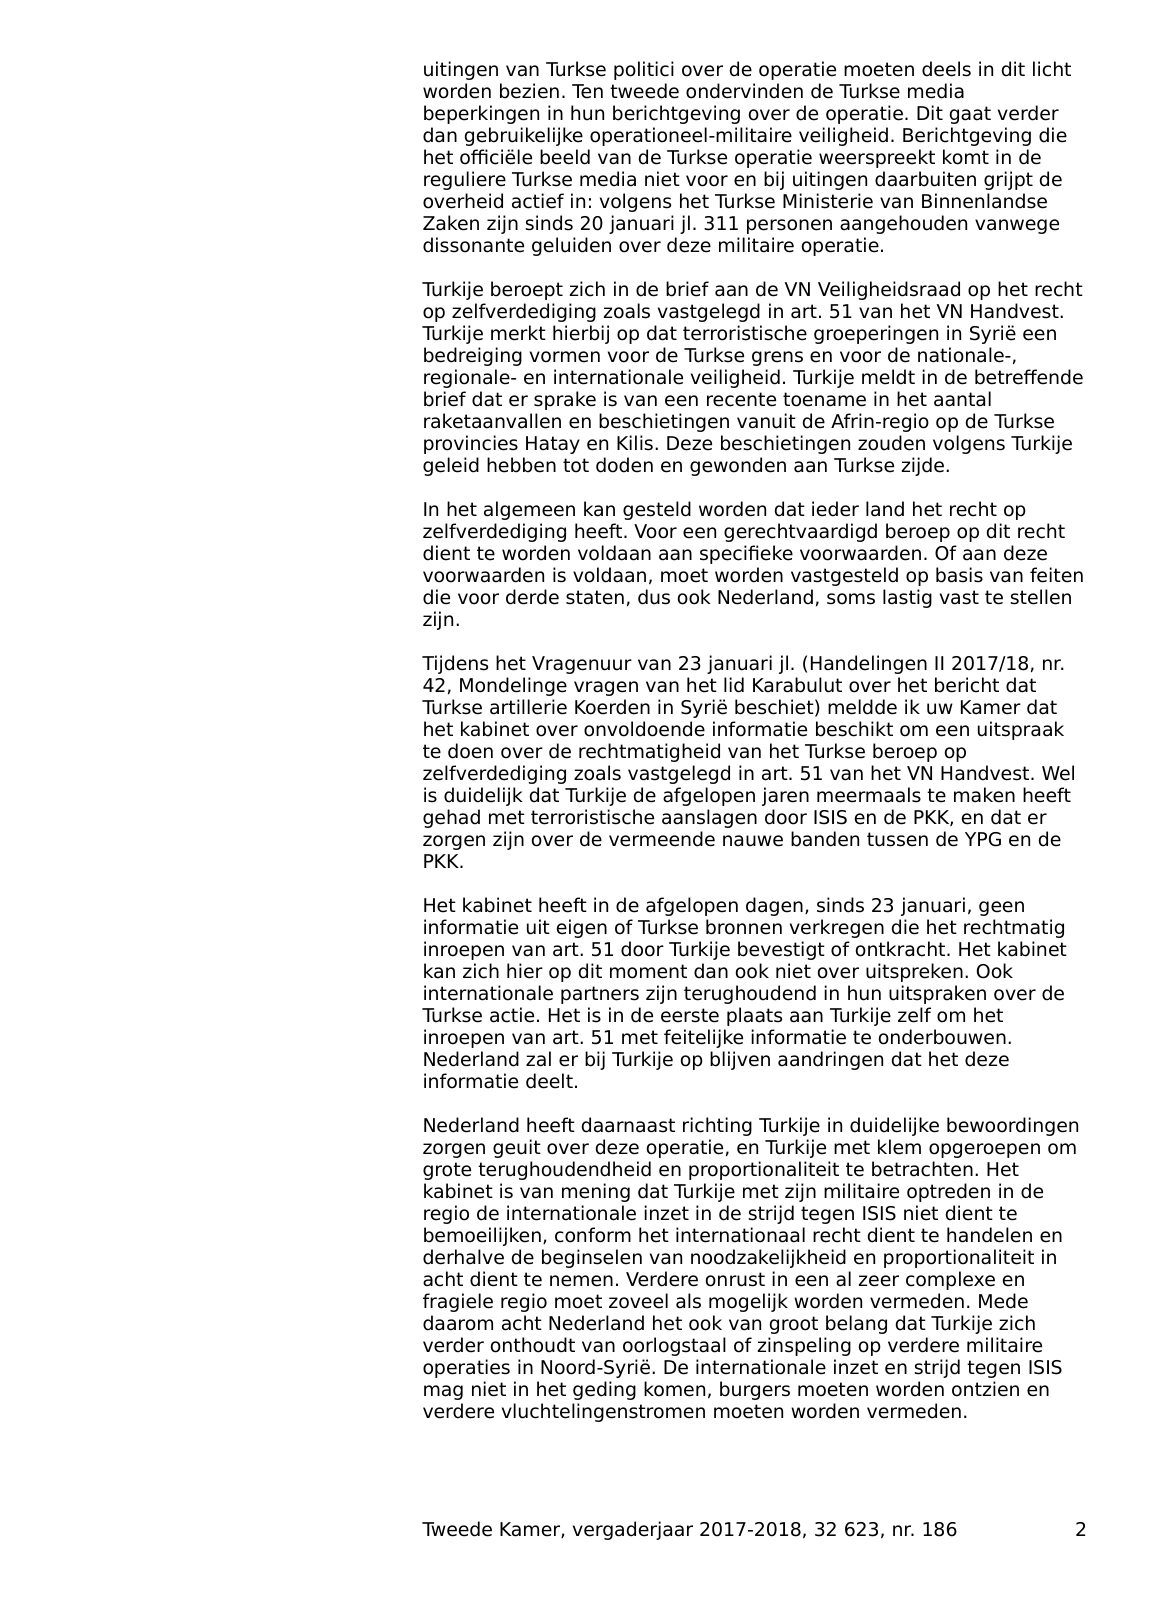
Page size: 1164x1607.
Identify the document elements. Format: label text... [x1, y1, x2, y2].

text In het algemeen kan gesteld worden dat ieder land het recht op zelfverdediging heeft. Voor een gerechtvaardigd beroep op dit recht dient te worden voldaan aan specifieke voorwaarden. Of aan deze voorwaarden is voldaan, moet worden vastgesteld op basis van feiten die voor derde staten, dus ook Nederland, soms lastig vast te stellen zijn. [422, 499, 1087, 631]
text Turkije beroept zich in de brief aan de VN Veiligheidsraad op het recht op zelfverdediging zoals vastgelegd in art. 51 van het VN Handvest. Turkije merkt hierbij op dat terroristische groeperingen in Syrië een bedreiging vormen voor de Turkse grens en voor de nationale-, regionale- en internationale veiligheid. Turkije meldt in de betreffende brief dat er sprake is van een recente toename in het aantal raketaanvallen en beschietingen vanuit de Afrin-regio op de Turkse provincies Hatay en Kilis. Deze beschietingen zouden volgens Turkije geleid hebben tot doden en gewonden aan Turkse zijde. [422, 279, 1087, 477]
text Nederland heeft daarnaast richting Turkije in duidelijke bewoordingen zorgen geuit over deze operatie, en Turkije met klem opgeroepen om grote terughoudendheid en proportionaliteit te betrachten. Het kabinet is van mening dat Turkije met zijn militaire optreden in de regio de internationale inzet in de strijd tegen ISIS niet dient te bemoeilijken, conform het internationaal recht dient te handelen en derhalve de beginselen van noodzakelijkheid en proportionaliteit in acht dient te nemen. Verdere onrust in een al zeer complexe en fragiele regio moet zoveel als mogelijk worden vermeden. Mede daarom acht Nederland het ook van groot belang dat Turkije zich verder onthoudt van oorlogstaal of zinspeling op verdere militaire operaties in Noord-Syrië. De internationale inzet en strijd tegen ISIS mag niet in het geding komen, burgers moeten worden ontzien en verdere vluchtelingenstromen moeten worden vermeden. [422, 1115, 1087, 1423]
text Tijdens het Vragenuur van 23 januari jl. (Handelingen II 2017/18, nr. 42, Mondelinge vragen van het lid Karabulut over het bericht dat Turkse artillerie Koerden in Syrië beschiet) meldde ik uw Kamer dat het kabinet over onvoldoende informatie beschikt om een uitspraak te doen over de rechtmatigheid van het Turkse beroep op zelfverdediging zoals vastgelegd in art. 51 van het VN Handvest. Wel is duidelijk dat Turkije de afgelopen jaren meermaals te maken heeft gehad met terroristische aanslagen door ISIS en de PKK, en dat er zorgen zijn over de vermeende nauwe banden tussen de YPG en de PKK. [422, 653, 1087, 873]
text uitingen van Turkse politici over de operatie moeten deels in dit licht worden bezien. Ten tweede ondervinden de Turkse media beperkingen in hun berichtgeving over de operatie. Dit gaat verder dan gebruikelijke operationeel-militaire veiligheid. Berichtgeving die het officiële beeld van de Turkse operatie weerspreekt komt in de reguliere Turkse media niet voor en bij uitingen daarbuiten grijpt de overheid actief in: volgens het Turkse Ministerie van Binnenlandse Zaken zijn sinds 20 januari jl. 311 personen aangehouden vanwege dissonante geluiden over deze militaire operatie. [422, 59, 1087, 257]
text Het kabinet heeft in de afgelopen dagen, sinds 23 januari, geen informatie uit eigen of Turkse bronnen verkregen die het rechtmatig inroepen van art. 51 door Turkije bevestigt of ontkracht. Het kabinet kan zich hier op dit moment dan ook niet over uitspreken. Ook internationale partners zijn terughoudend in hun uitspraken over de Turkse actie. Het is in de eerste plaats aan Turkije zelf om het inroepen van art. 51 met feitelijke informatie te onderbouwen. Nederland zal er bij Turkije op blijven aandringen dat het deze informatie deelt. [422, 895, 1087, 1093]
